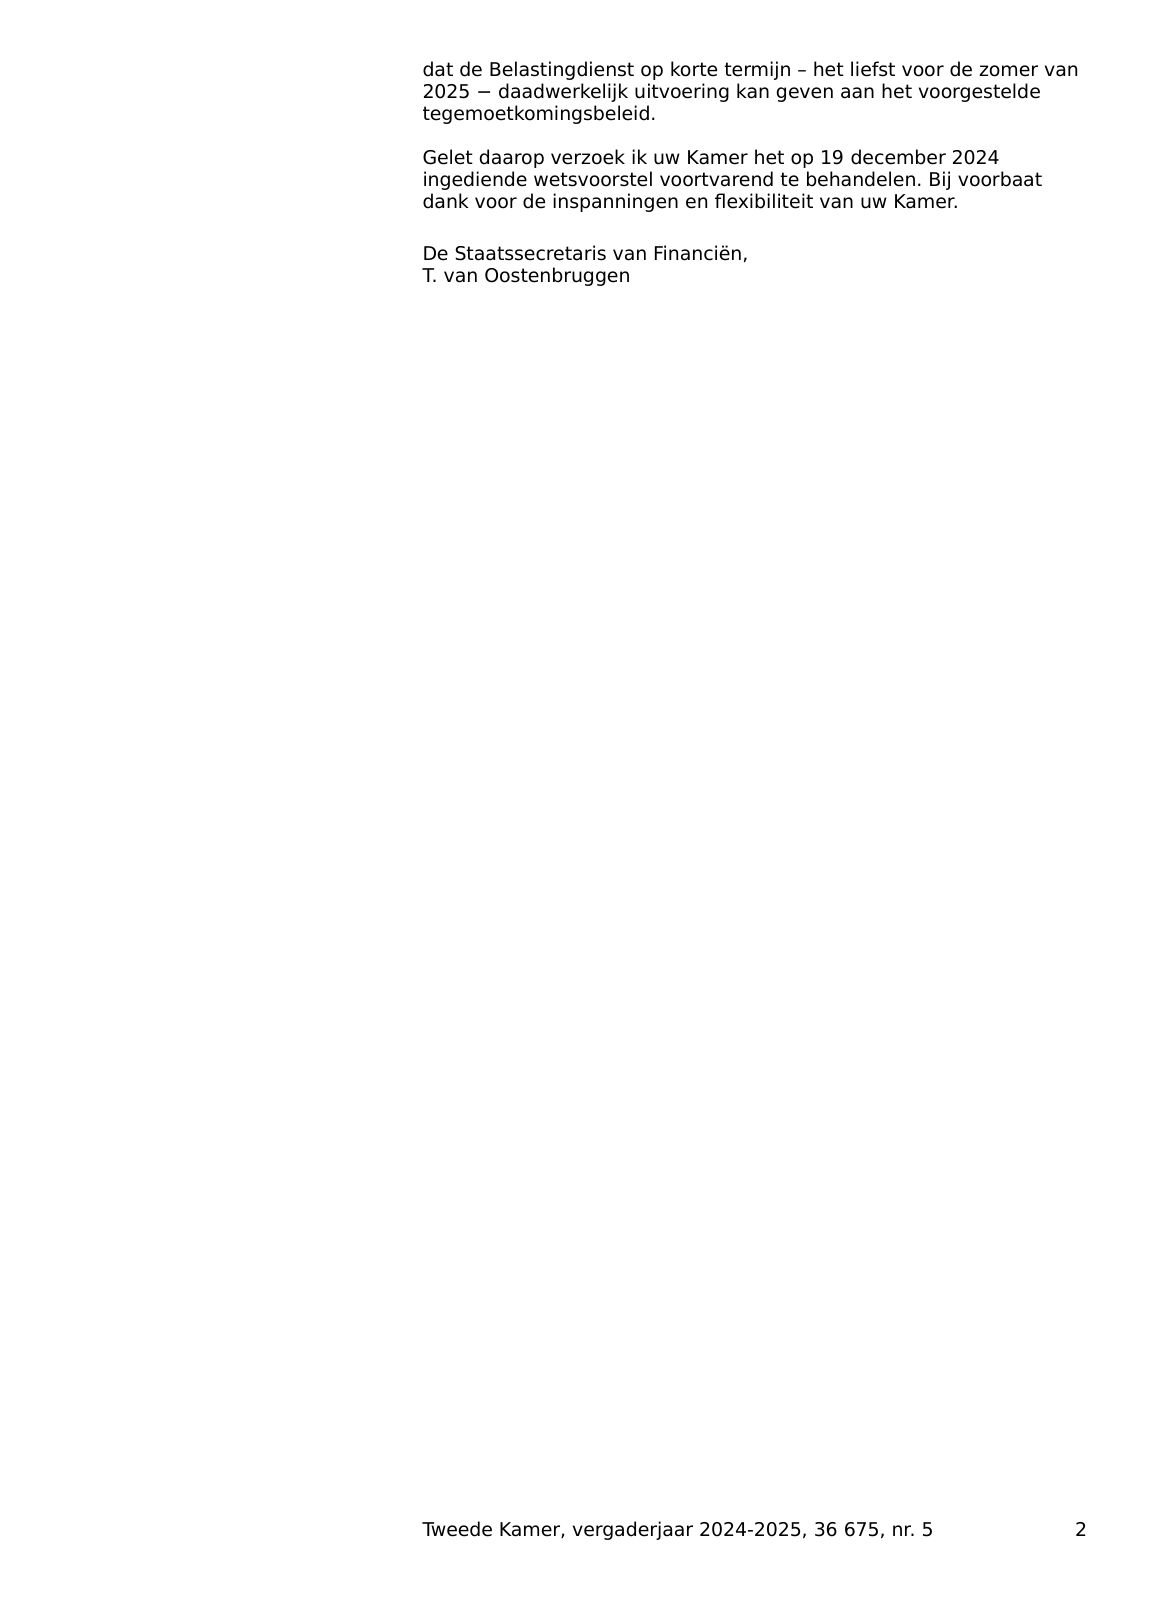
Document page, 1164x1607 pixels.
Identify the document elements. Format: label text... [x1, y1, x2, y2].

text Gelet daarop verzoek ik uw Kamer het op 19 december 2024 ingediende wetsvoorstel voortvarend te behandelen. Bij voorbaat dank voor de inspanningen en flexibiliteit van uw Kamer. [422, 147, 1087, 213]
text dat de Belastingdienst op korte termijn – het liefst voor de zomer van 2025 − daadwerkelijk uitvoering kan geven aan het voorgestelde tegemoetkomingsbeleid. [422, 59, 1087, 125]
text De Staatssecretaris van Financiën, T. van Oostenbruggen [422, 243, 1087, 287]
